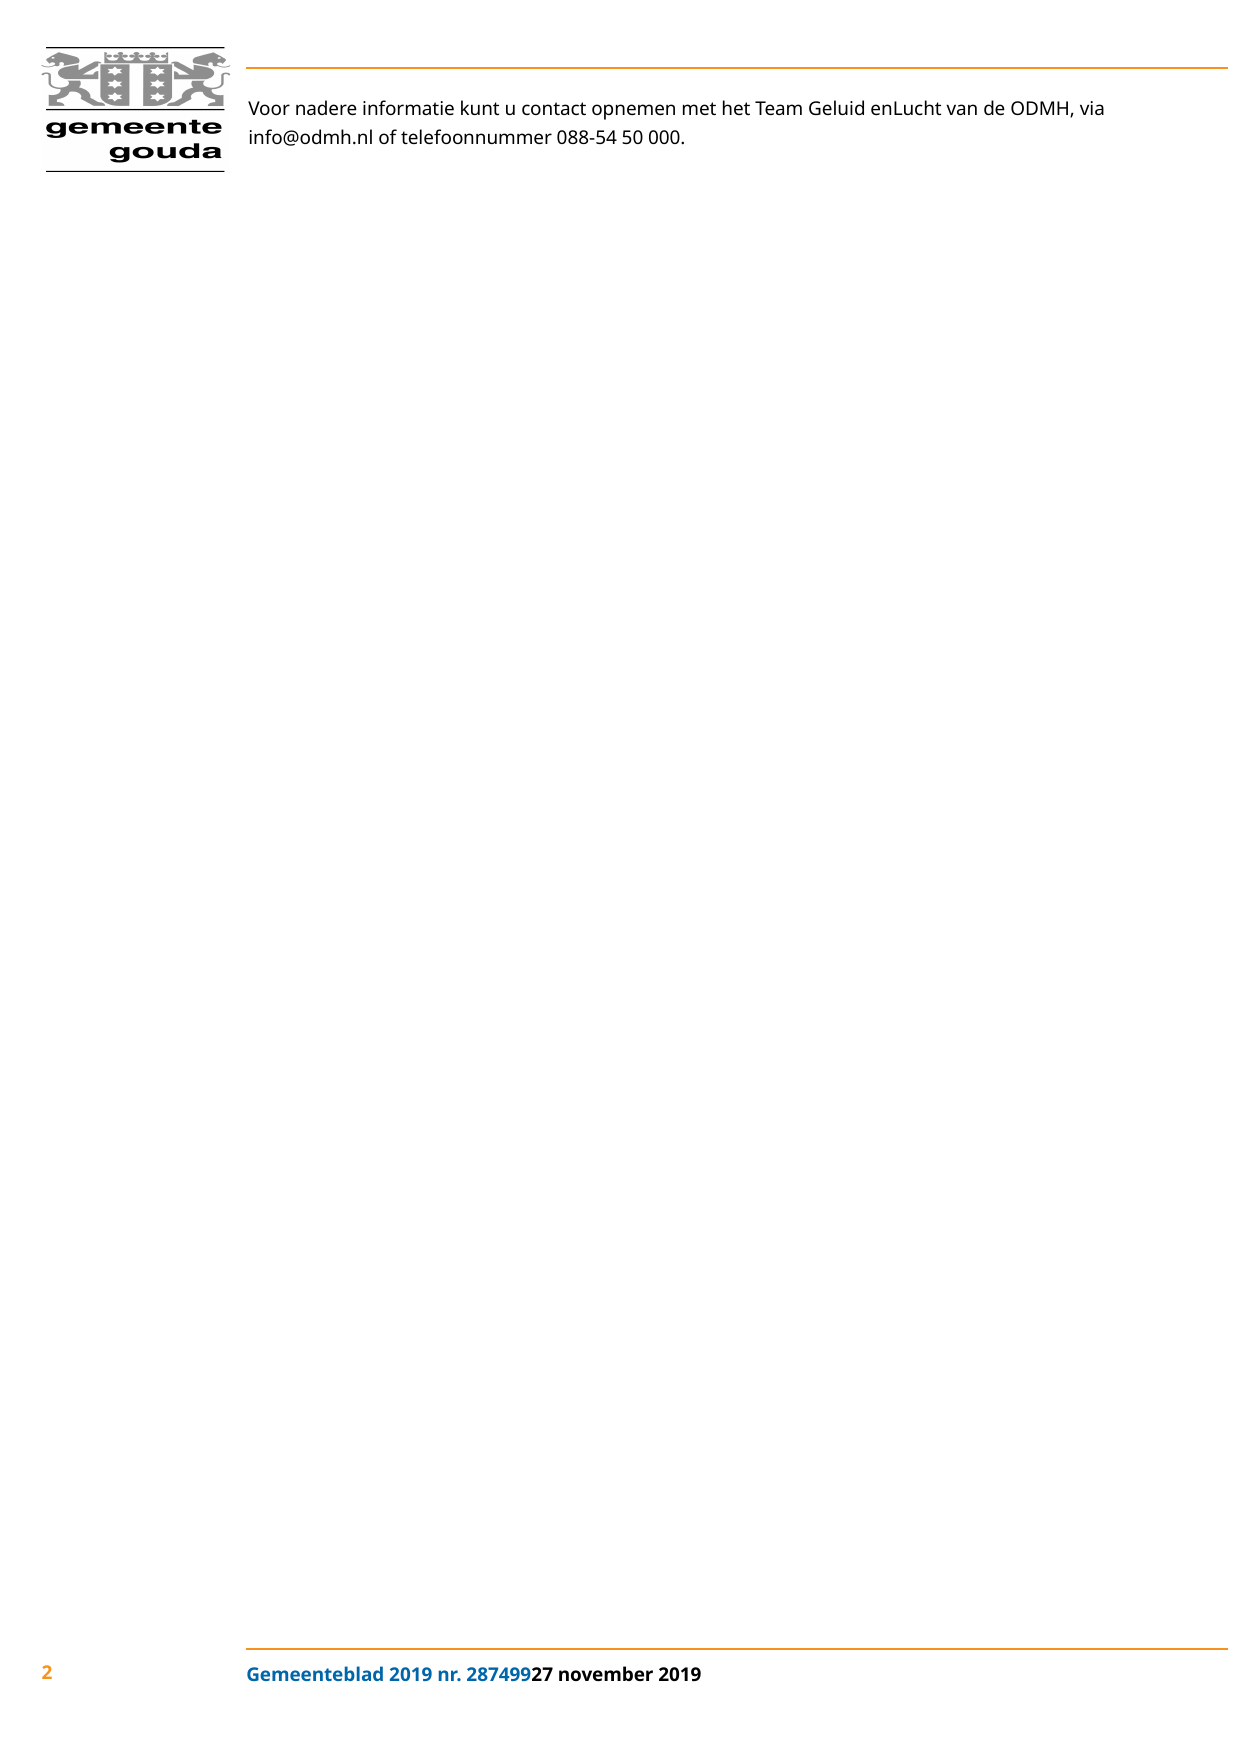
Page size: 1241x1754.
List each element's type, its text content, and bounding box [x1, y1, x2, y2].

picture [41, 47, 231, 172]
text Voor nadere informatie kunt u contact opnemen met het Team Geluid enLucht van de ODMH, via info@odmh.nl of telefoonnummer 088-54 50 000. [248, 95, 1152, 150]
